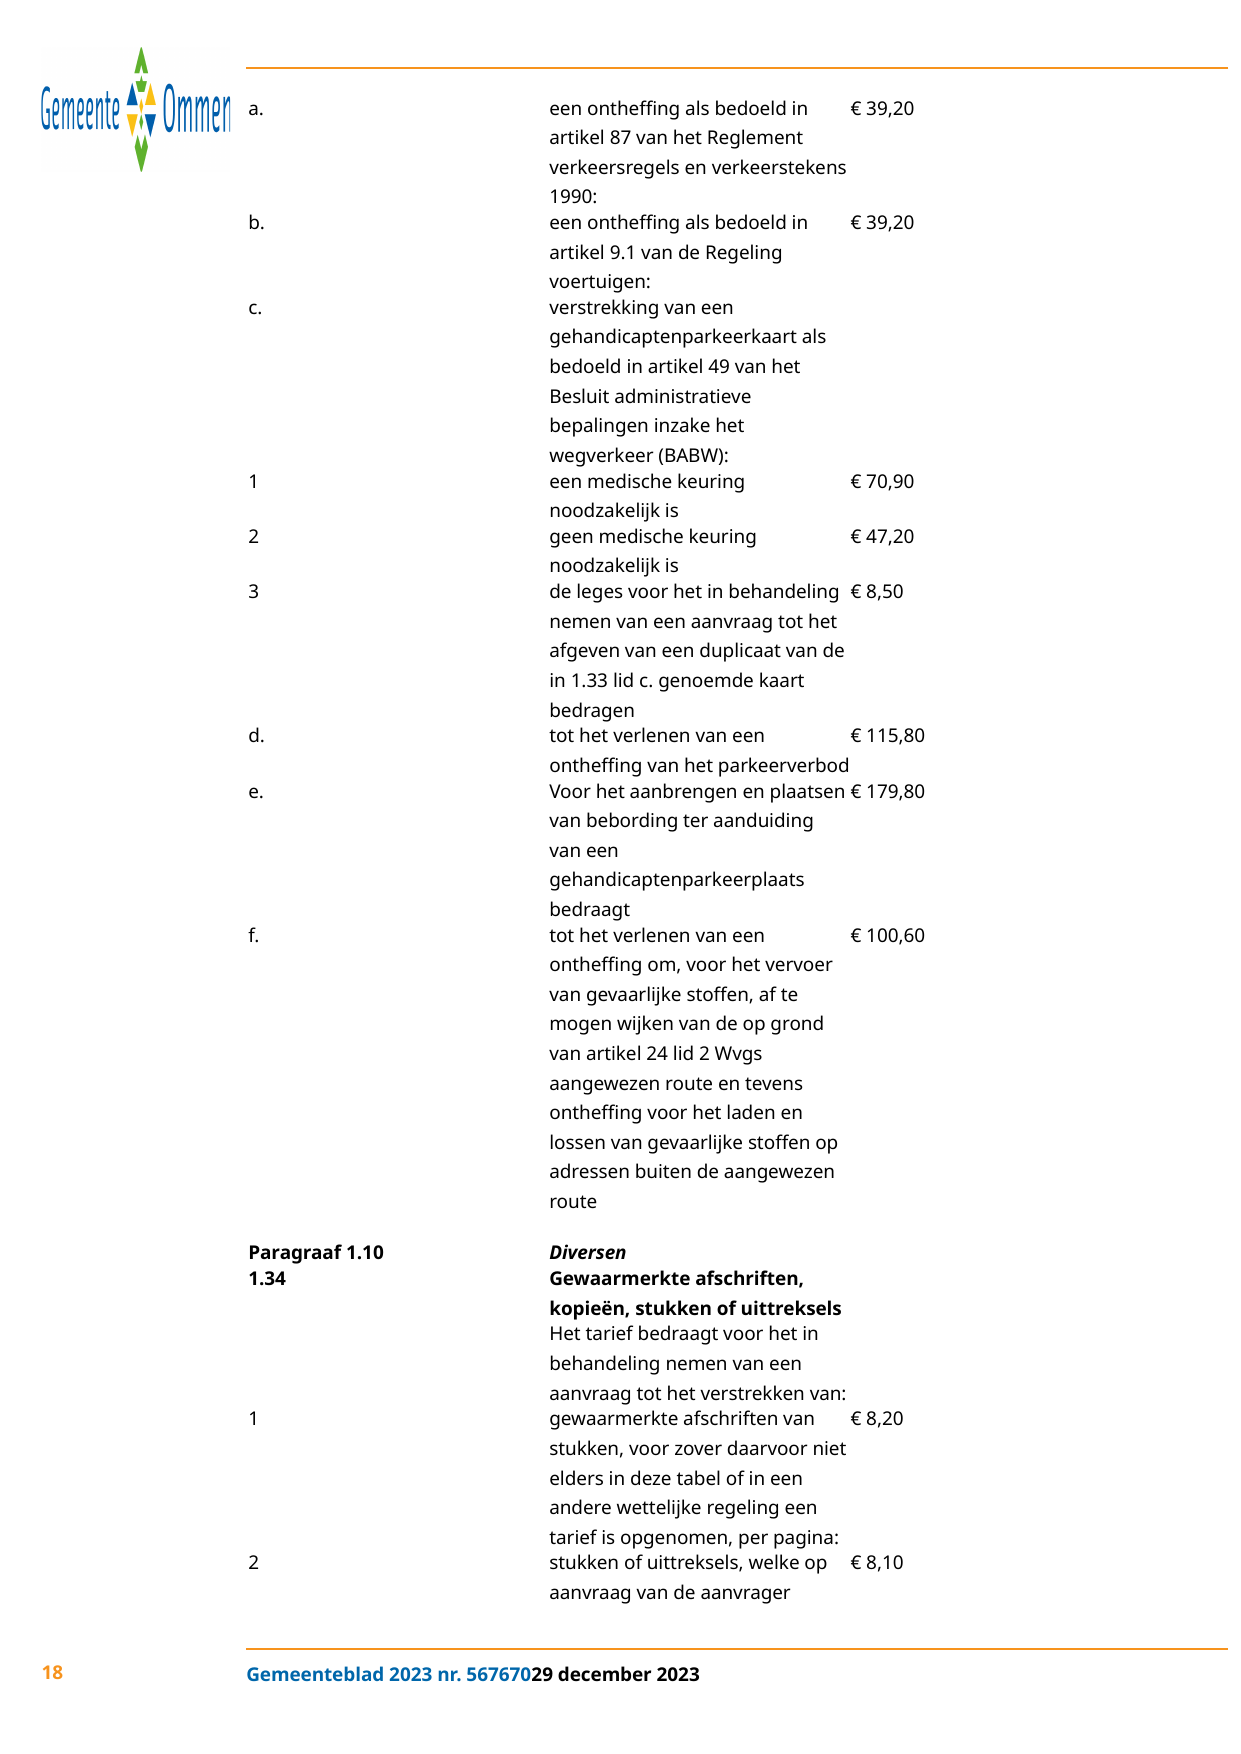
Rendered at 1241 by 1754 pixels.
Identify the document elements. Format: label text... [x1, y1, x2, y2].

table_cell [850, 1265, 1152, 1321]
table_cell € 39,20 [850, 95, 1152, 209]
picture [41, 47, 231, 172]
table_cell verstrekking van een gehandicaptenparkeerkaart als bedoeld in artikel 49 van het Besluit administratieve bepalingen inzake het wegverkeer (BABW): [549, 294, 850, 468]
table_cell 2 [248, 523, 549, 578]
table_cell € 47,20 [850, 523, 1152, 578]
table_cell Diversen [549, 1240, 850, 1265]
table_cell [248, 1321, 549, 1406]
table_cell tot het verlenen van een ontheffing om, voor het vervoer van gevaarlijke stoffen, af te mogen wijken van de op grond van artikel 24 lid 2 Wvgs aangewezen route en tevens ontheffing voor het laden en lossen van gevaarlijke stoffen op adressen buiten de aangewezen route [549, 922, 850, 1214]
table_cell Voor het aanbrengen en plaatsen van bebording ter aanduiding van een gehandicaptenparkeerplaats bedraagt [549, 778, 850, 922]
table_cell € 39,20 [850, 209, 1152, 294]
table_cell [850, 294, 1152, 468]
table_cell [850, 1240, 1152, 1265]
table_cell tot het verlenen van een ontheffing van het parkeerverbod [549, 723, 850, 778]
table_cell 1 [248, 468, 549, 523]
table_cell € 8,50 [850, 579, 1152, 722]
table_cell stukken of uittreksels, welke op aanvraag van de aanvrager [549, 1550, 850, 1605]
table_cell € 100,60 [850, 922, 1152, 1214]
table_cell e. [248, 778, 549, 922]
table_cell b. [248, 209, 549, 294]
table_cell € 8,10 [850, 1550, 1152, 1605]
table_cell de leges voor het in behandeling nemen van een aanvraag tot het afgeven van een duplicaat van de in 1.33 lid c. genoemde kaart bedragen [549, 579, 850, 722]
table_cell 1 [248, 1406, 549, 1549]
table_cell [248, 1214, 549, 1239]
table_cell € 179,80 [850, 778, 1152, 922]
table_cell 2 [248, 1550, 549, 1605]
table_cell [549, 1214, 850, 1239]
table_cell [850, 1214, 1152, 1239]
table_cell 1.34 [248, 1265, 549, 1321]
table_cell Paragraaf 1.10 [248, 1240, 549, 1265]
table_cell a. [248, 95, 549, 209]
table_cell gewaarmerkte afschriften van stukken, voor zover daarvoor niet elders in deze tabel of in een andere wettelijke regeling een tarief is opgenomen, per pagina: [549, 1406, 850, 1549]
table_cell Het tarief bedraagt voor het in behandeling nemen van een aanvraag tot het verstrekken van: [549, 1321, 850, 1406]
table_cell een ontheffing als bedoeld in artikel 87 van het Reglement verkeersregels en verkeerstekens 1990: [549, 95, 850, 209]
table_cell c. [248, 294, 549, 468]
table_cell € 115,80 [850, 723, 1152, 778]
table_cell € 70,90 [850, 468, 1152, 523]
table_cell geen medische keuring noodzakelijk is [549, 523, 850, 578]
table_cell 3 [248, 579, 549, 722]
table_cell d. [248, 723, 549, 778]
table_cell € 8,20 [850, 1406, 1152, 1549]
table_cell [850, 1321, 1152, 1406]
table_cell f. [248, 922, 549, 1214]
table_cell Gewaarmerkte afschriften, kopieën, stukken of uittreksels [549, 1265, 850, 1321]
table_cell een ontheffing als bedoeld in artikel 9.1 van de Regeling voertuigen: [549, 209, 850, 294]
table_cell een medische keuring noodzakelijk is [549, 468, 850, 523]
